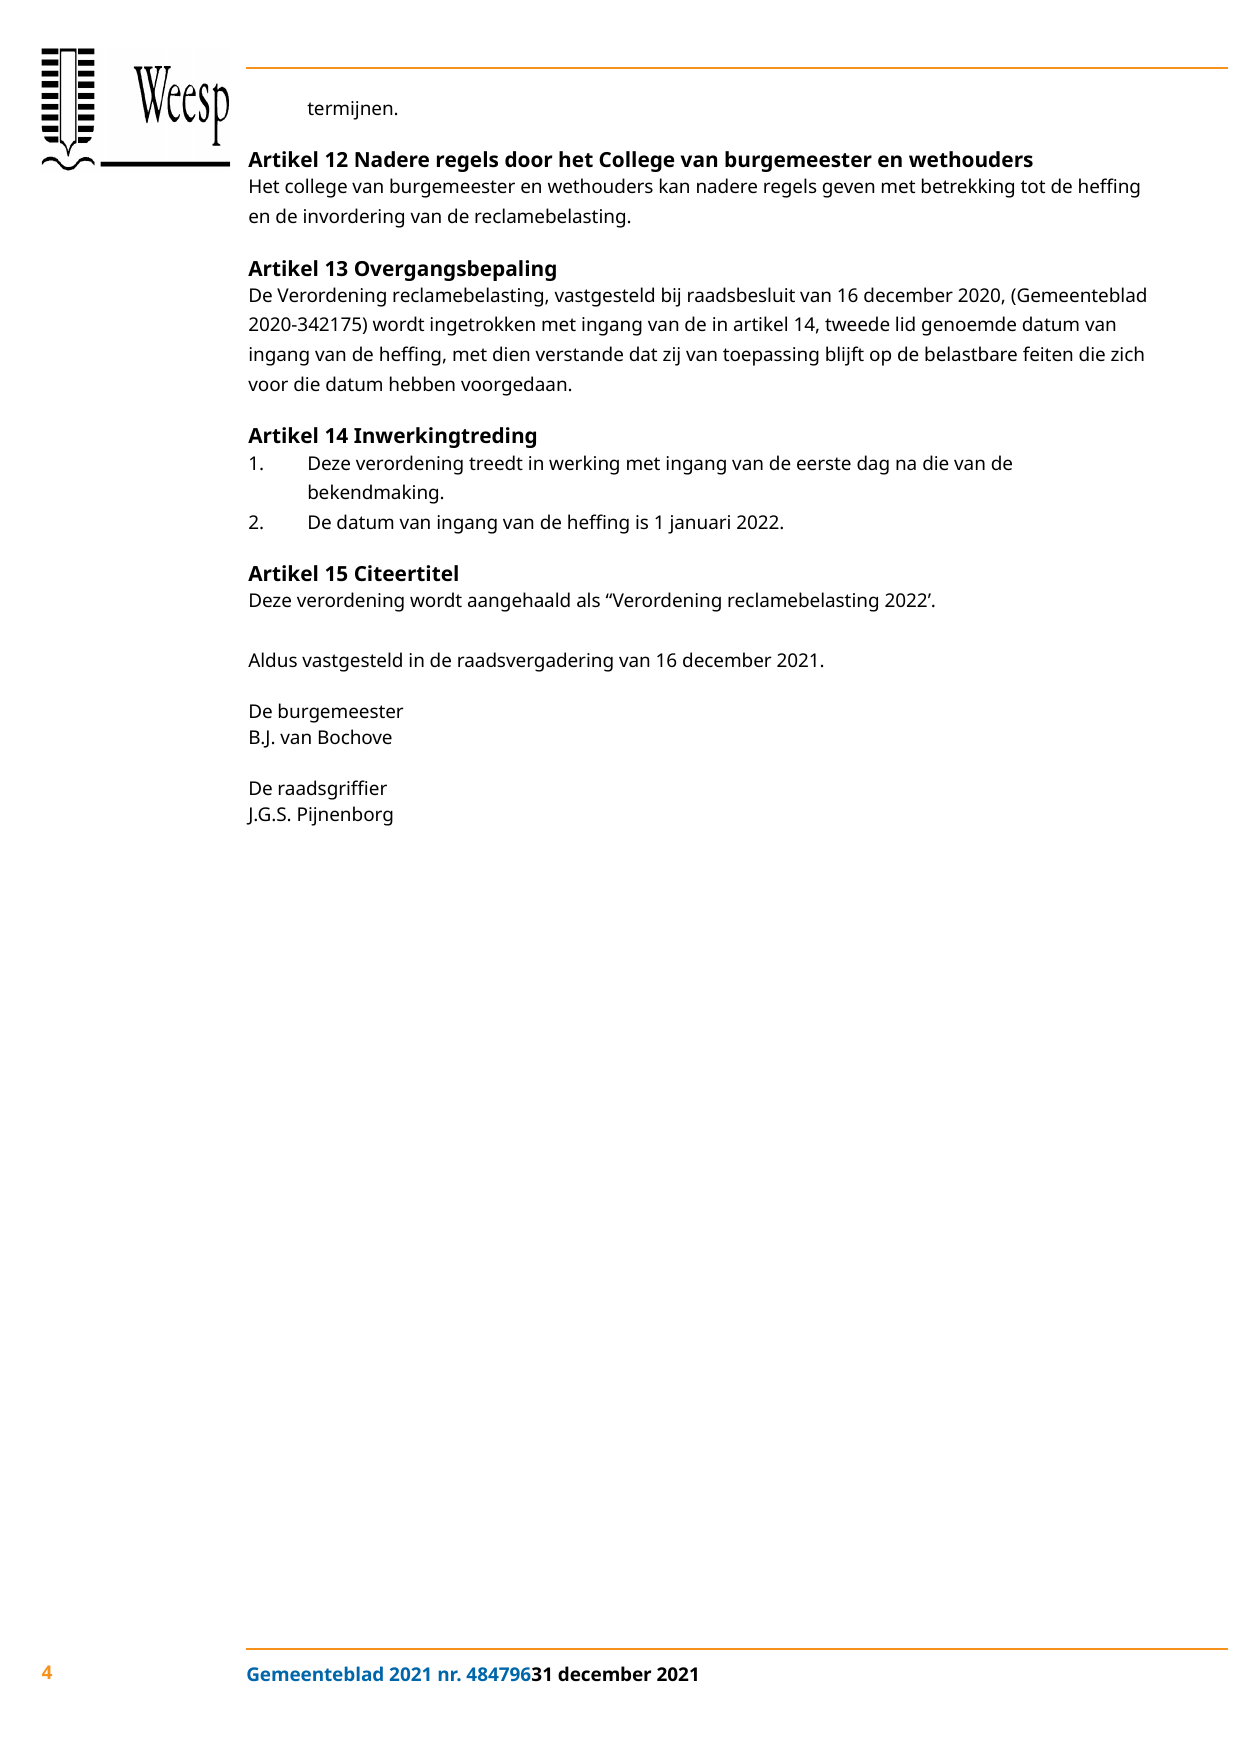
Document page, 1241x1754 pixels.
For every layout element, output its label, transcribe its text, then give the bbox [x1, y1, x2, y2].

text De Verordening reclamebelasting, vastgesteld bij raadsbesluit van 16 december 2020, (Gemeenteblad 2020-342175) wordt ingetrokken met ingang van de in artikel 14, tweede lid genoemde datum van ingang van de heffing, met dien verstande dat zij van toepassing blijft op de belastbare feiten die zich voor die datum hebben voorgedaan. [248, 282, 1152, 397]
list termijnen. [248, 95, 1152, 121]
text Artikel 12 Nadere regels door het College van burgemeester en wethouders [248, 145, 1152, 174]
text De burgemeester [248, 698, 1152, 724]
text De raadsgriffier [248, 776, 1152, 801]
text Aldus vastgesteld in de raadsvergadering van 16 december 2021. [248, 647, 1152, 673]
text Het college van burgemeester en wethouders kan nadere regels geven met betrekking tot de heffing en de invordering van de reclamebelasting. [248, 174, 1152, 229]
text Deze verordening wordt aangehaald als “Verordening reclamebelasting 2022’. [248, 588, 1152, 613]
text B.J. van Bochove [248, 724, 1152, 750]
picture [41, 47, 231, 172]
list De datum van ingang van de heffing is 1 januari 2022. [248, 509, 1152, 534]
text Artikel 13 Overgangsbepaling [248, 254, 1152, 282]
text Artikel 15 Citeertitel [248, 559, 1152, 588]
text Artikel 14 Inwerkingtreding [248, 421, 1152, 450]
list Deze verordening treedt in werking met ingang van de eerste dag na die van de bekendmaking. [248, 450, 1152, 505]
text J.G.S. Pijnenborg [248, 801, 1152, 827]
